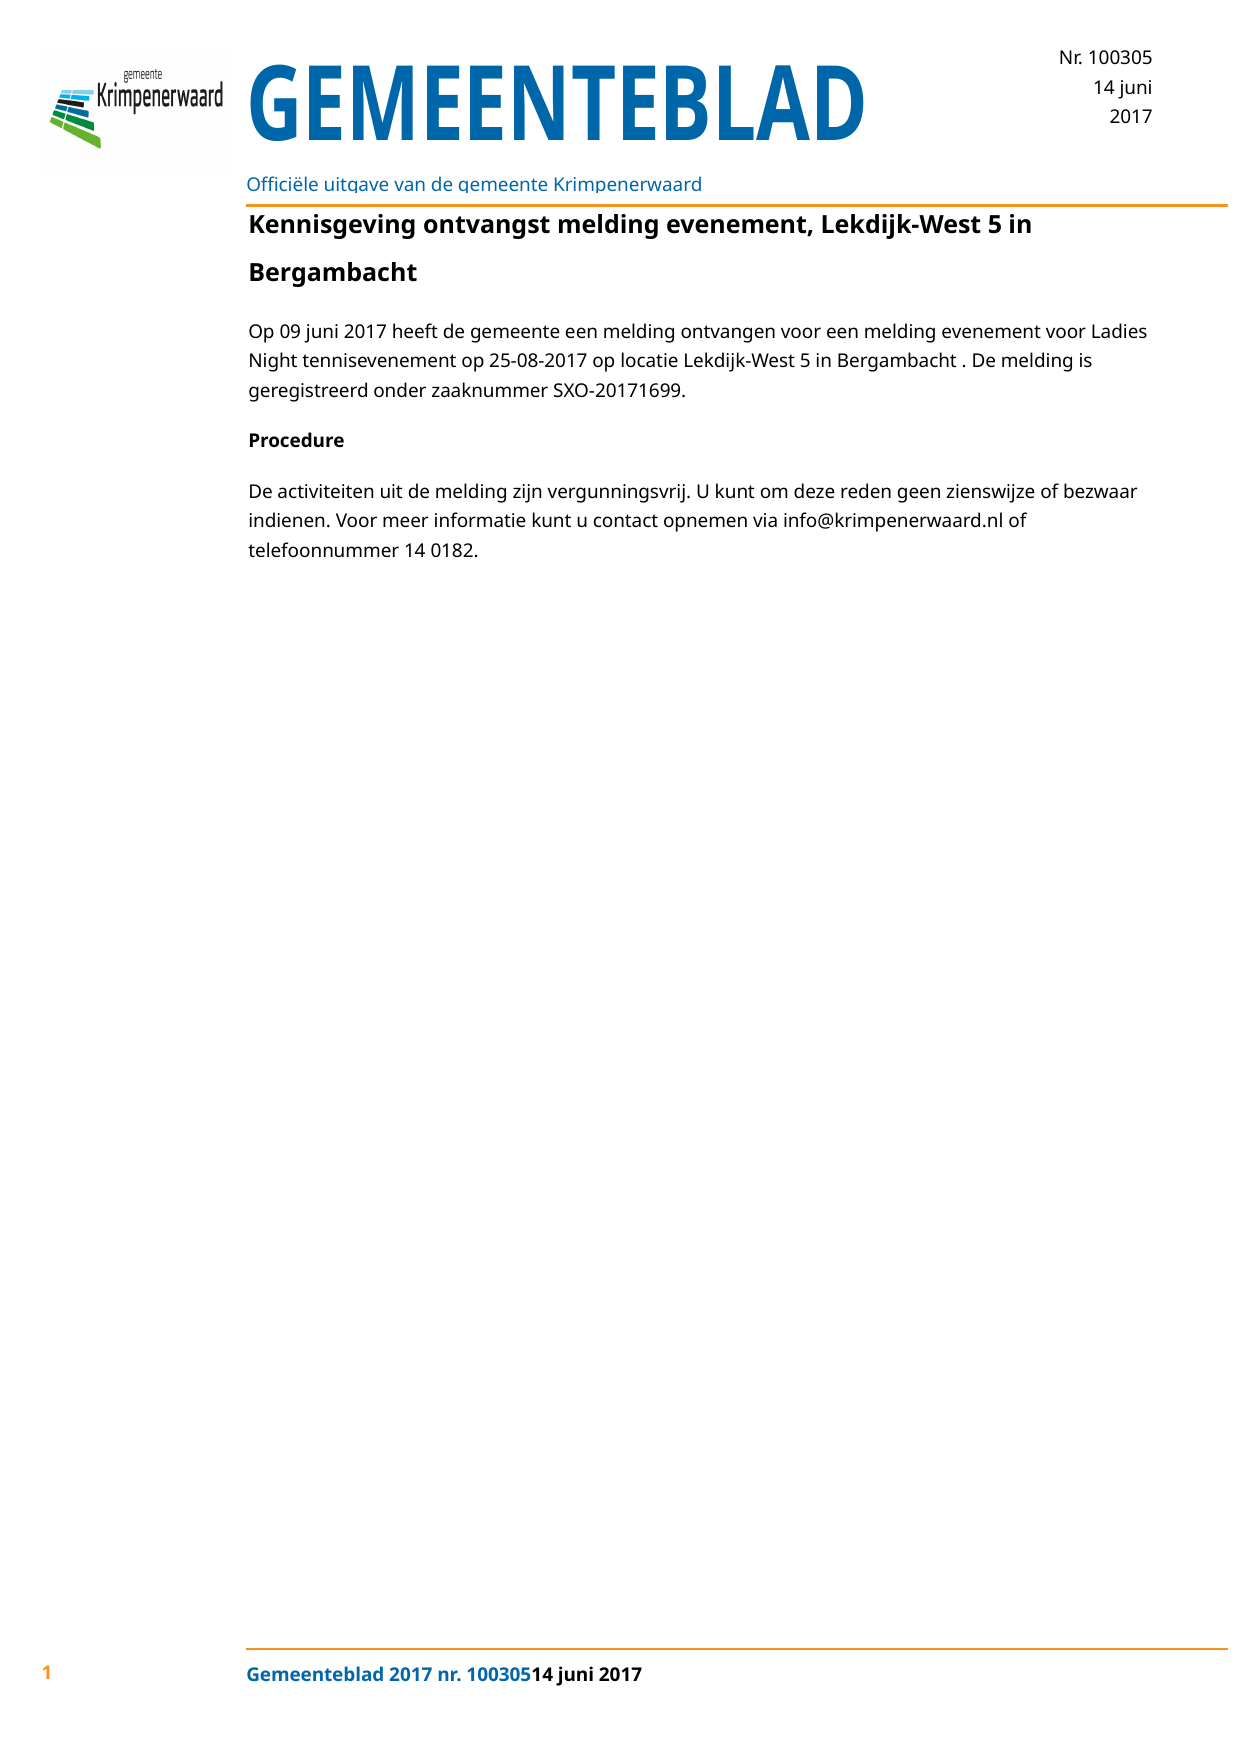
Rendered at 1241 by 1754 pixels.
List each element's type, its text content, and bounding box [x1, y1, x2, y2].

text Op 09 juni 2017 heeft de gemeente een melding ontvangen voor een melding evenement voor Ladies Night tennisevenement op 25-08-2017 op locatie Lekdijk-West 5 in Bergambacht . De melding is geregistreerd onder zaaknummer SXO-20171699. [248, 318, 1152, 403]
picture [41, 47, 231, 172]
text De activiteiten uit de melding zijn vergunningsvrij. U kunt om deze reden geen zienswijze of bezwaar indienen. Voor meer informatie kunt u contact opnemen via info@krimpenerwaard.nl of telefoonnummer 14 0182. [248, 478, 1152, 563]
text Kennisgeving ontvangst melding evenement, Lekdijk-West 5 in Bergambacht [248, 207, 1152, 288]
text Procedure [248, 427, 1152, 453]
